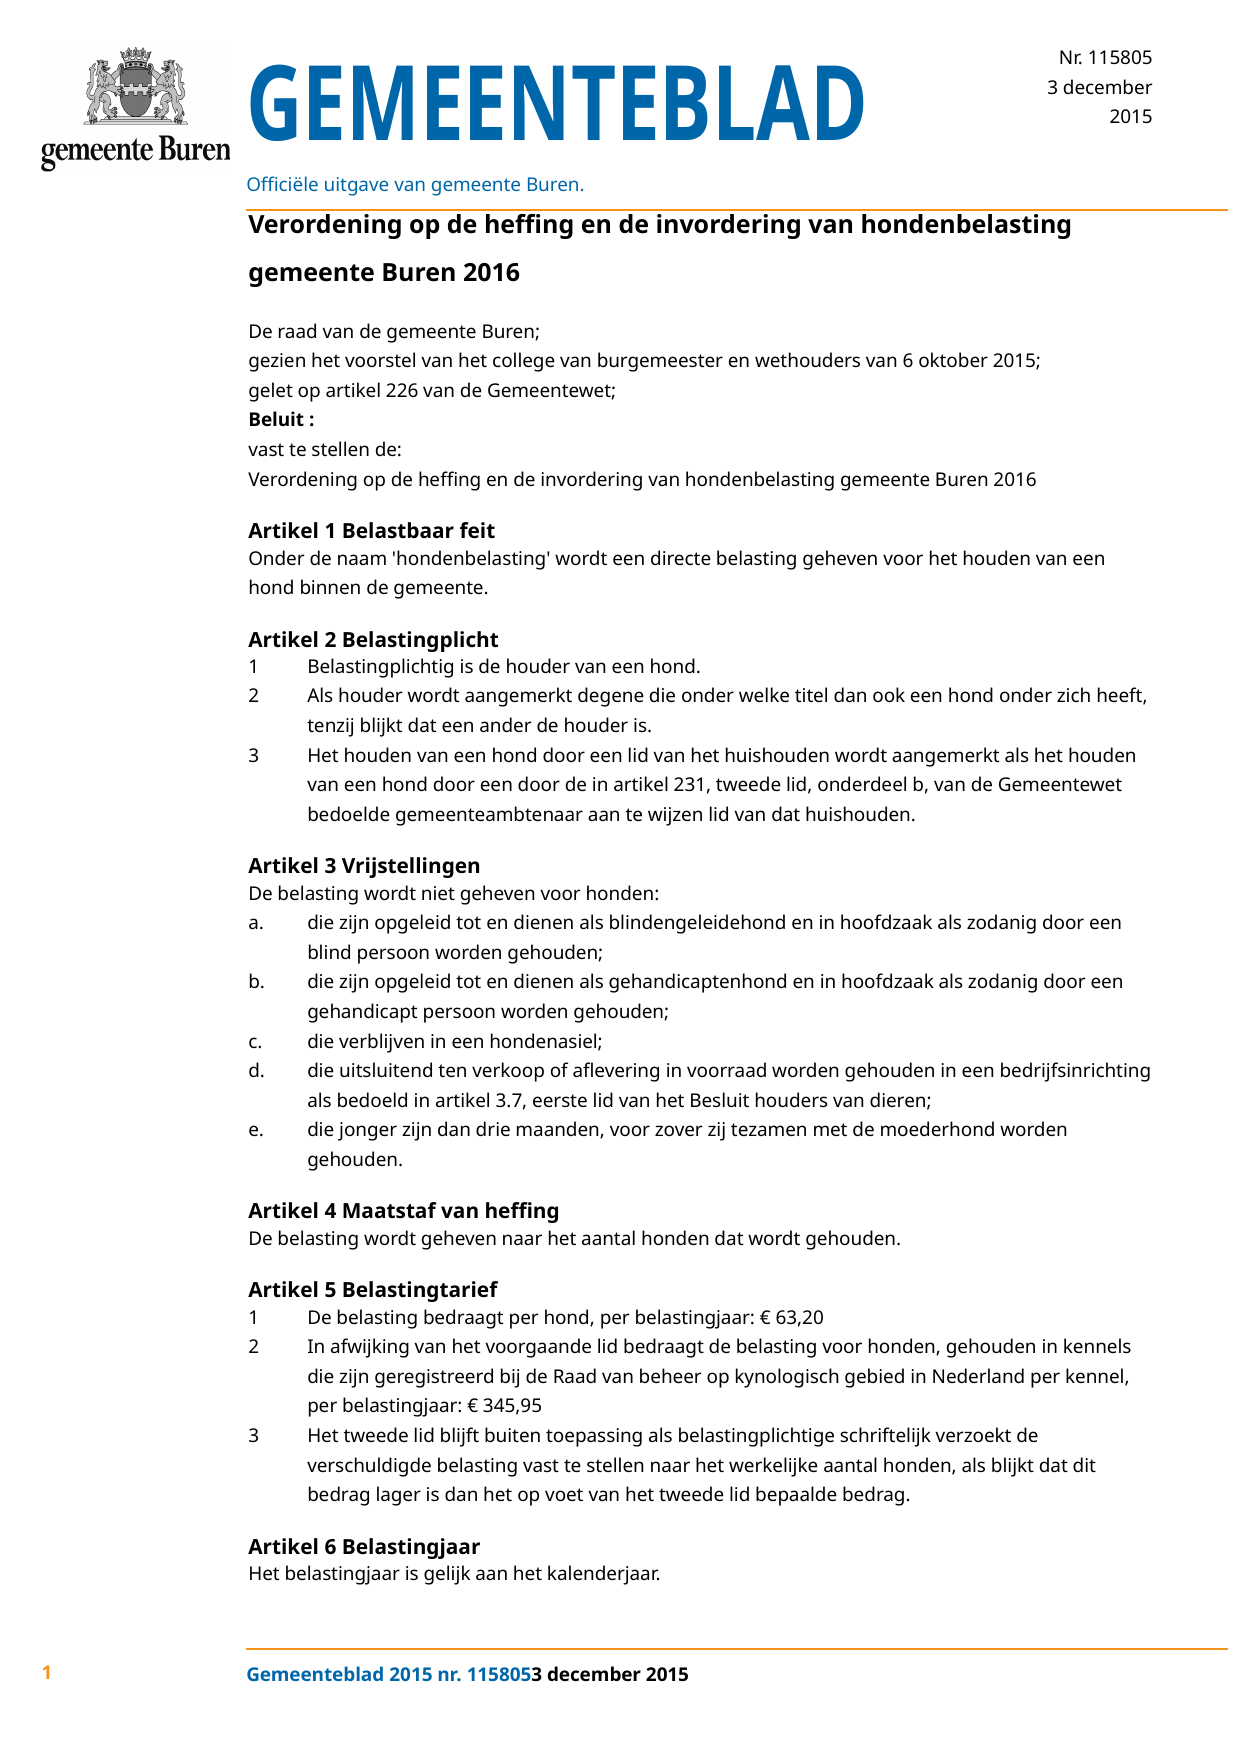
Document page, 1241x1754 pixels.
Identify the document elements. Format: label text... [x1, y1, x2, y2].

list In afwijking van het voorgaande lid bedraagt de belasting voor honden, gehouden in kennels die zijn geregistreerd bij de Raad van beheer op kynologisch gebied in Nederland per kennel, per belastingjaar: € 345,95 [248, 1333, 1152, 1418]
list die verblijven in een hondenasiel; [248, 1028, 1152, 1053]
list Belastingplichtig is de houder van een hond. [248, 653, 1152, 679]
text Artikel 4 Maatstaf van heffing [248, 1197, 1152, 1225]
text Artikel 2 Belastingplicht [248, 625, 1152, 653]
list De belasting bedraagt per hond, per belastingjaar: € 63,20 [248, 1304, 1152, 1329]
text Artikel 3 Vrijstellingen [248, 851, 1152, 880]
text Onder de naam 'hondenbelasting' wordt een directe belasting geheven voor het houden van een hond binnen de gemeente. [248, 545, 1152, 600]
text Artikel 1 Belastbaar feit [248, 516, 1152, 545]
text vast te stellen de: [248, 436, 1152, 462]
list die jonger zijn dan drie maanden, voor zover zij tezamen met de moederhond worden gehouden. [248, 1117, 1152, 1172]
list Het tweede lid blijft buiten toepassing als belastingplichtige schriftelijk verzoekt de verschuldigde belasting vast te stellen naar het werkelijke aantal honden, als blijkt dat dit bedrag lager is dan het op voet van het tweede lid bepaalde bedrag. [248, 1422, 1152, 1507]
list die zijn opgeleid tot en dienen als gehandicaptenhond en in hoofdzaak als zodanig door een gehandicapt persoon worden gehouden; [248, 969, 1152, 1024]
list Het houden van een hond door een lid van het huishouden wordt aangemerkt als het houden van een hond door een door de in artikel 231, tweede lid, onderdeel b, van de Gemeentewet bedoelde gemeenteambtenaar aan te wijzen lid van dat huishouden. [248, 742, 1152, 827]
text Beluit : [248, 407, 1152, 432]
text gelet op artikel 226 van de Gemeentewet; [248, 377, 1152, 403]
text Het belastingjaar is gelijk aan het kalenderjaar. [248, 1560, 1152, 1586]
text Artikel 5 Belastingtarief [248, 1275, 1152, 1304]
list Als houder wordt aangemerkt degene die onder welke titel dan ook een hond onder zich heeft, tenzij blijkt dat een ander de houder is. [248, 683, 1152, 738]
list die zijn opgeleid tot en dienen als blindengeleidehond en in hoofdzaak als zodanig door een blind persoon worden gehouden; [248, 909, 1152, 965]
list die uitsluitend ten verkoop of aflevering in voorraad worden gehouden in een bedrijfsinrichting als bedoeld in artikel 3.7, eerste lid van het Besluit houders van dieren; [248, 1057, 1152, 1113]
text Artikel 6 Belastingjaar [248, 1532, 1152, 1560]
text Verordening op de heffing en de invordering van hondenbelasting gemeente Buren 2016 [248, 211, 1152, 288]
text Verordening op de heffing en de invordering van hondenbelasting gemeente Buren 2016 [248, 466, 1152, 492]
text De belasting wordt niet geheven voor honden: [248, 880, 1152, 906]
text De belasting wordt geheven naar het aantal honden dat wordt gehouden. [248, 1225, 1152, 1251]
picture [41, 47, 231, 172]
text De raad van de gemeente Buren; [248, 318, 1152, 344]
text gezien het voorstel van het college van burgemeester en wethouders van 6 oktober 2015; [248, 347, 1152, 373]
